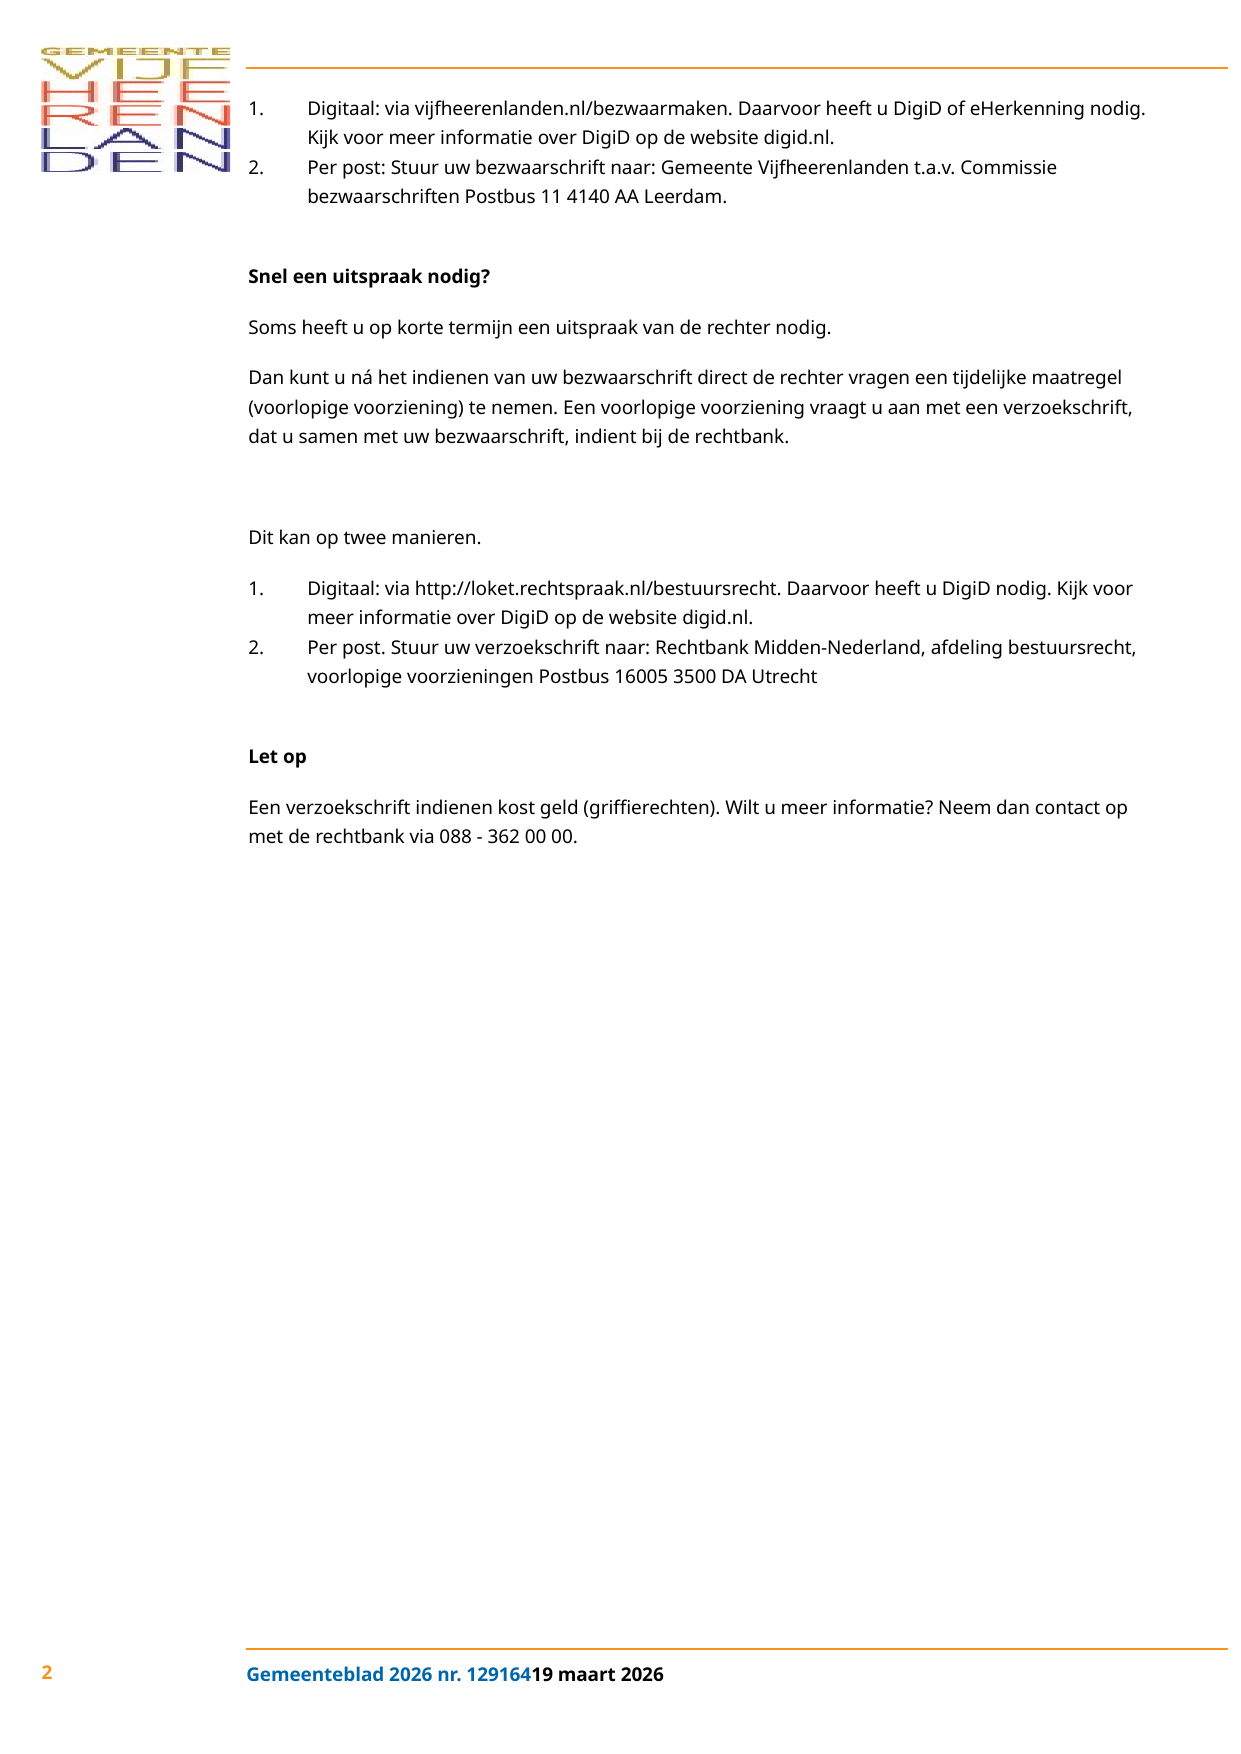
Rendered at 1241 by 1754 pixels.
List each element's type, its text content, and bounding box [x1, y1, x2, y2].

text Dit kan op twee manieren. [248, 524, 1152, 550]
text Een verzoekschrift indienen kost geld (griffierechten). Wilt u meer informatie? Neem dan contact op met de rechtbank via 088 - 362 00 00. [248, 794, 1152, 849]
list Per post. Stuur uw verzoekschrift naar: Rechtbank Midden-Nederland, afdeling bestuursrecht, voorlopige voorzieningen Postbus 16005 3500 DA Utrecht [248, 634, 1152, 689]
list Digitaal: via vijfheerenlanden.nl/bezwaarmaken. Daarvoor heeft u DigiD of eHerkenning nodig. Kijk voor meer informatie over DigiD op de website digid.nl. [248, 95, 1152, 150]
text Let op [248, 743, 1152, 769]
text Snel een uitspraak nodig? [248, 263, 1152, 289]
picture [41, 47, 231, 172]
list Per post: Stuur uw bezwaarschrift naar: Gemeente Vijfheerenlanden t.a.v. Commissie bezwaarschriften Postbus 11 4140 AA Leerdam. [248, 154, 1152, 209]
list Digitaal: via http://loket.rechtspraak.nl/bestuursrecht. Daarvoor heeft u DigiD nodig. Kijk voor meer informatie over DigiD op de website digid.nl. [248, 575, 1152, 630]
text Dan kunt u ná het indienen van uw bezwaarschrift direct de rechter vragen een tijdelijke maatregel (voorlopige voorziening) te nemen. Een voorlopige voorziening vraagt u aan met een verzoekschrift, dat u samen met uw bezwaarschrift, indient bij de rechtbank. [248, 364, 1152, 449]
text Soms heeft u op korte termijn een uitspraak van de rechter nodig. [248, 314, 1152, 340]
